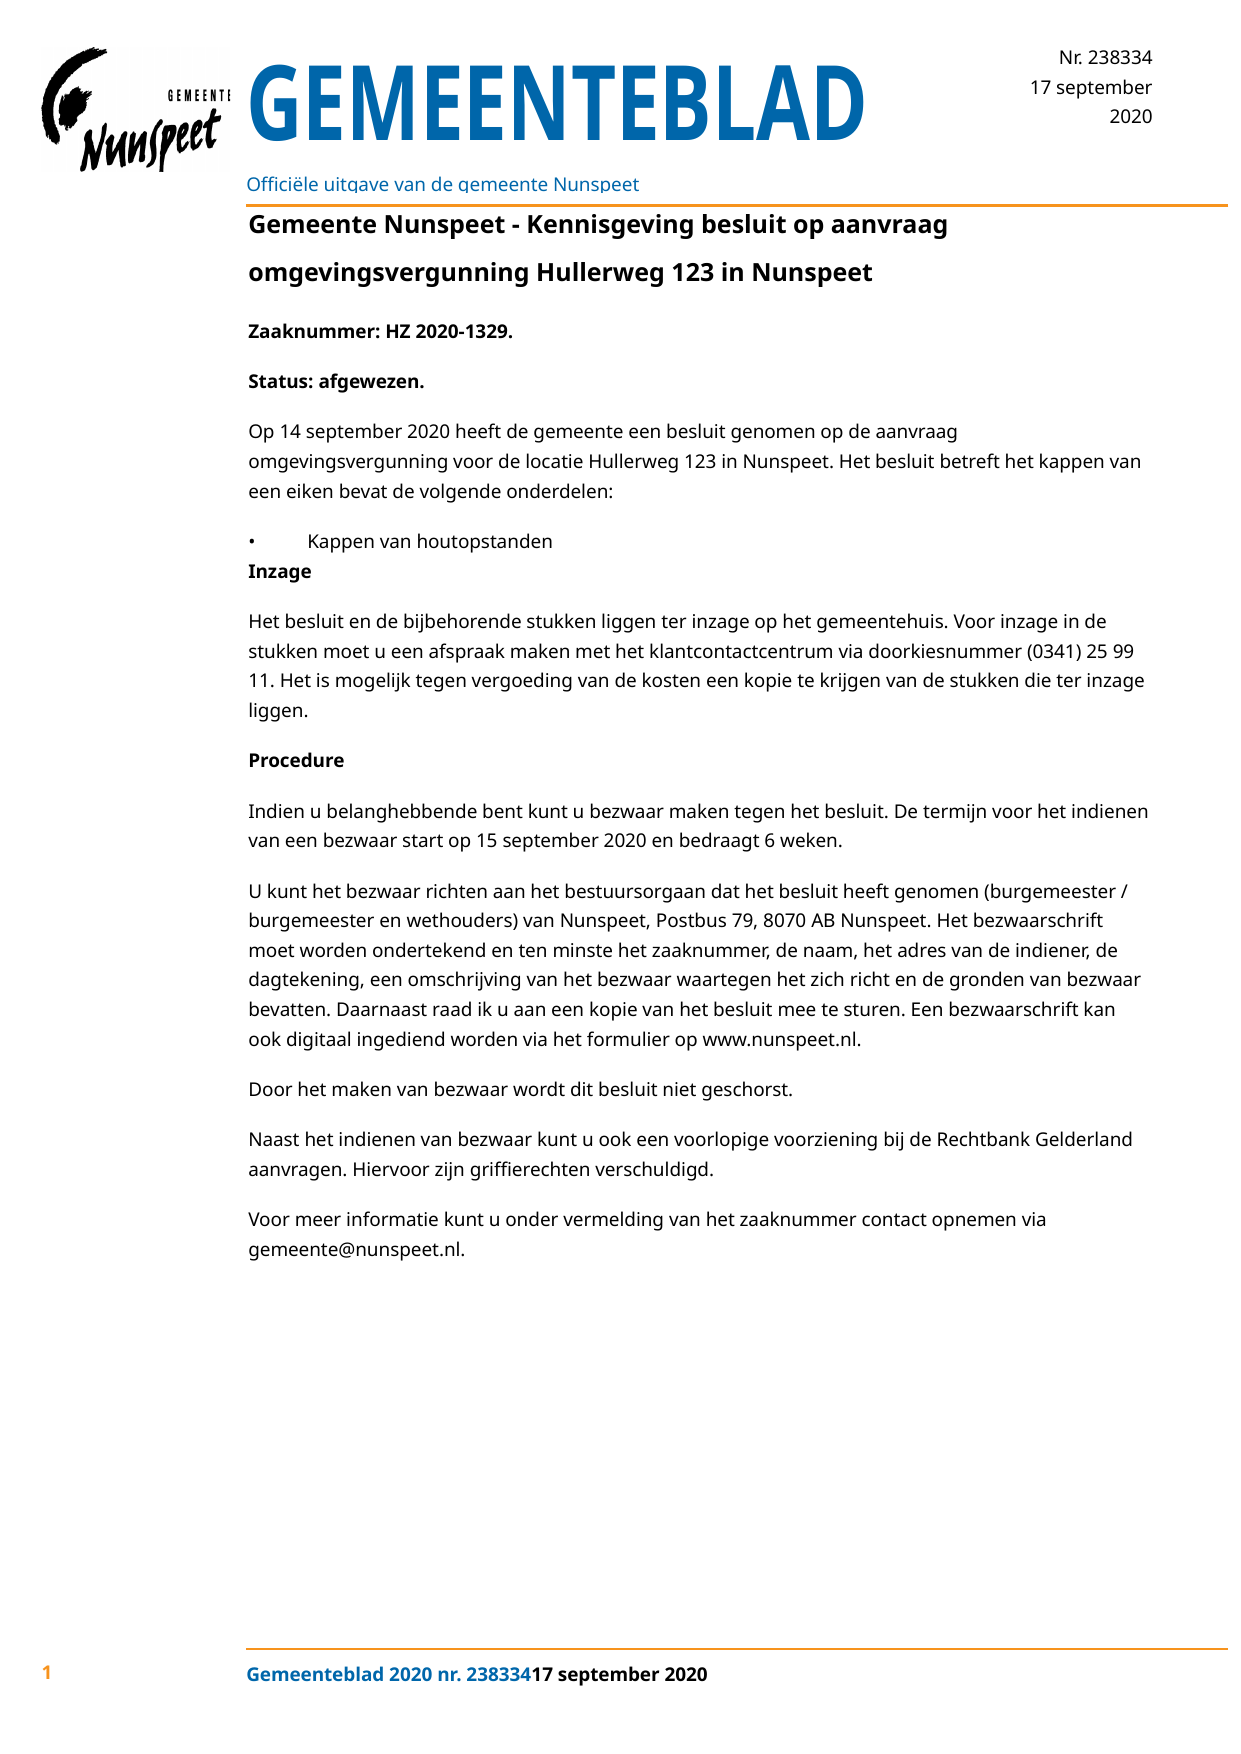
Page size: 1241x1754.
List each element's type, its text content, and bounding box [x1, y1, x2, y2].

text Op 14 september 2020 heeft de gemeente een besluit genomen op de aanvraag omgevingsvergunning voor de locatie Hullerweg 123 in Nunspeet. Het besluit betreft het kappen van een eiken bevat de volgende onderdelen: [248, 419, 1152, 504]
text Indien u belanghebbende bent kunt u bezwaar maken tegen het besluit. De termijn voor het indienen van een bezwaar start op 15 september 2020 en bedraagt 6 weken. [248, 798, 1152, 853]
text U kunt het bezwaar richten aan het bestuursorgaan dat het besluit heeft genomen (burgemeester / burgemeester en wethouders) van Nunspeet, Postbus 79, 8070 AB Nunspeet. Het bezwaarschrift moet worden ondertekend en ten minste het zaaknummer, de naam, het adres van de indiener, de dagtekening, een omschrijving van het bezwaar waartegen het zich richt en de gronden van bezwaar bevatten. Daarnaast raad ik u aan een kopie van het besluit mee te sturen. Een bezwaarschrift kan ook digitaal ingediend worden via het formulier op www.nunspeet.nl. [248, 878, 1152, 1052]
text Gemeente Nunspeet - Kennisgeving besluit op aanvraag omgevingsvergunning Hullerweg 123 in Nunspeet [248, 207, 1152, 288]
picture [41, 47, 231, 172]
list Kappen van houtopstanden [248, 528, 1152, 554]
text Procedure [248, 747, 1152, 773]
text Zaaknummer: HZ 2020-1329. [248, 318, 1152, 344]
text Door het maken van bezwaar wordt dit besluit niet geschorst. [248, 1076, 1152, 1102]
text Naast het indienen van bezwaar kunt u ook een voorlopige voorziening bij de Rechtbank Gelderland aanvragen. Hiervoor zijn griffierechten verschuldigd. [248, 1127, 1152, 1182]
text Voor meer informatie kunt u onder vermelding van het zaaknummer contact opnemen via gemeente@nunspeet.nl. [248, 1207, 1152, 1262]
text Het besluit en de bijbehorende stukken liggen ter inzage op het gemeentehuis. Voor inzage in de stukken moet u een afspraak maken met het klantcontactcentrum via doorkiesnummer (0341) 25 99 11. Het is mogelijk tegen vergoeding van de kosten een kopie te krijgen van de stukken die ter inzage liggen. [248, 608, 1152, 723]
text Status: afgewezen. [248, 368, 1152, 394]
text Inzage [248, 558, 1152, 584]
